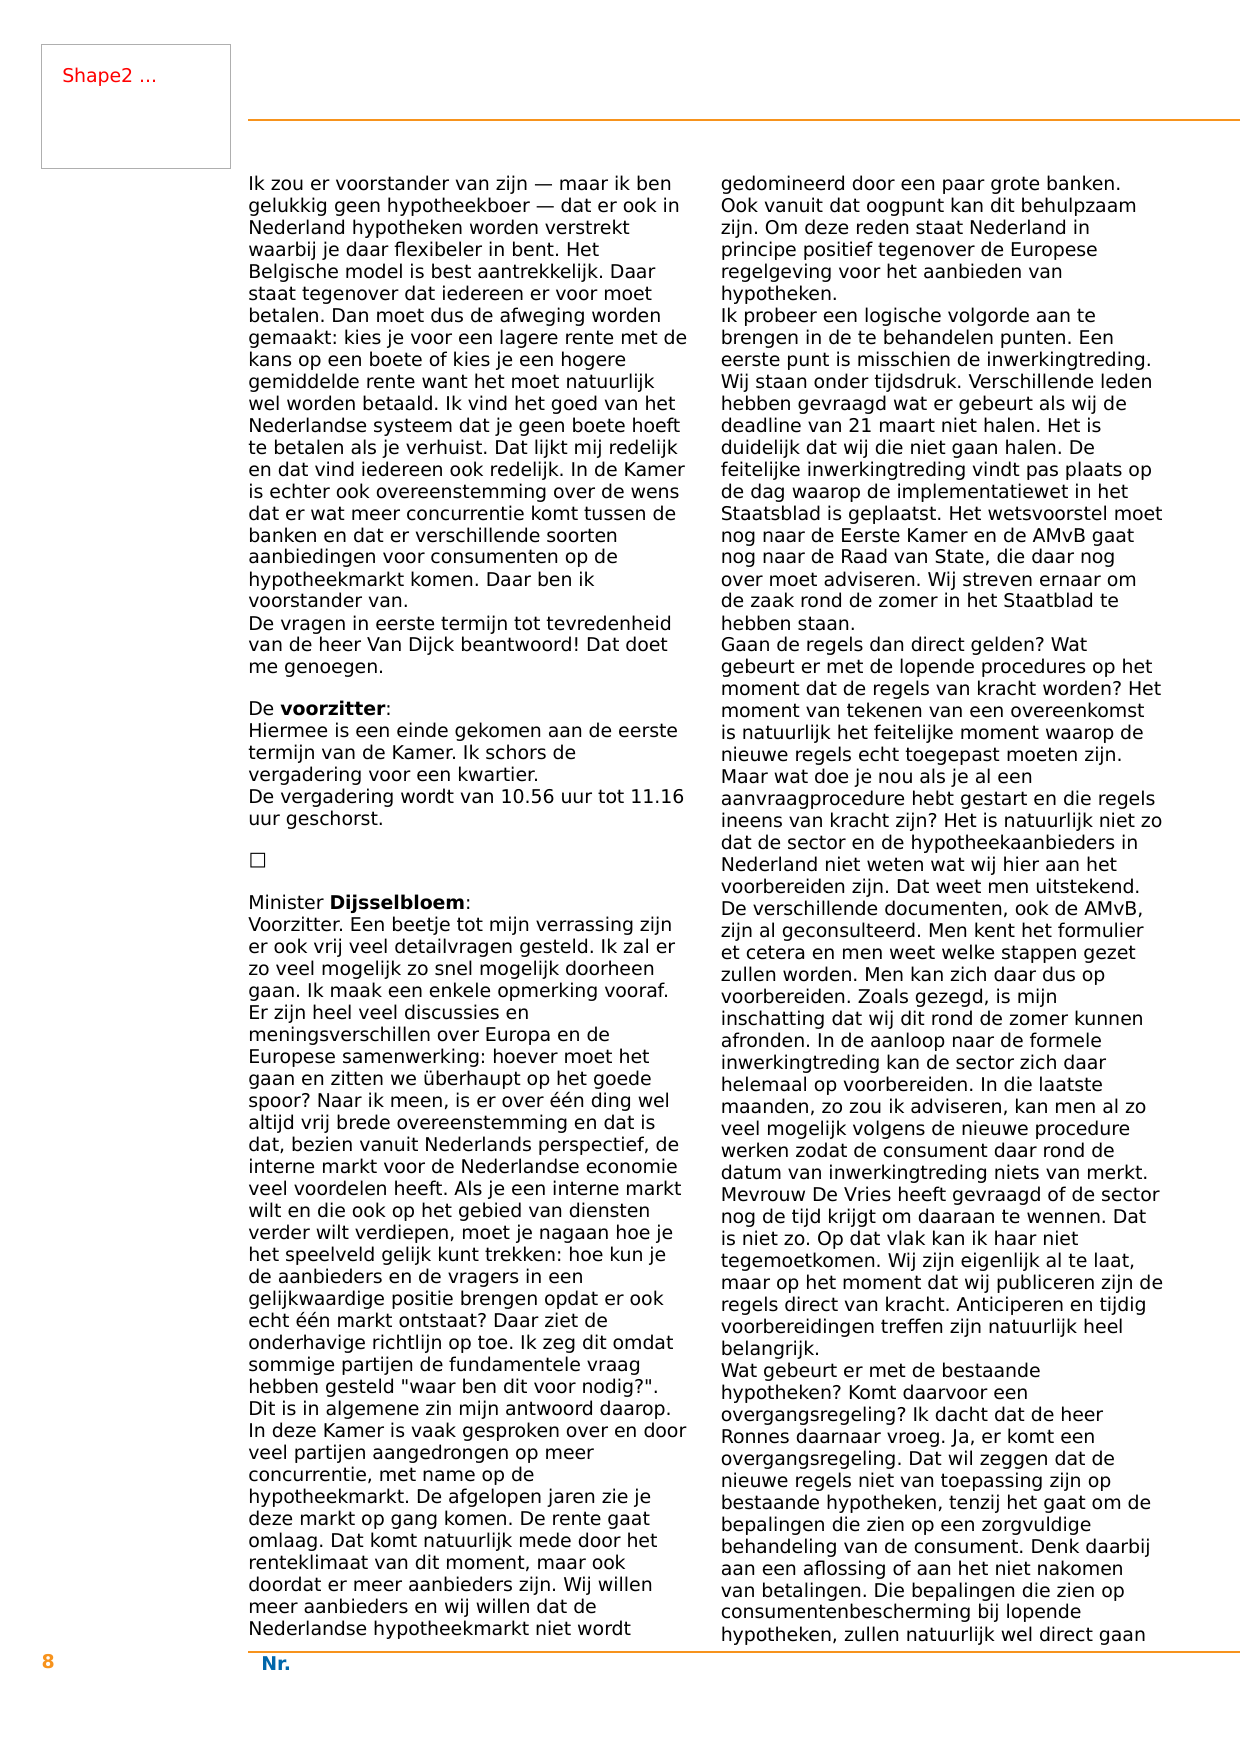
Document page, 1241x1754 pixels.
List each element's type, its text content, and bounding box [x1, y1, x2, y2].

text Mevrouw De Vries heeft gevraagd of de sector nog de tijd krijgt om daaraan te wennen. Dat is niet zo. Op dat vlak kan ik haar niet tegemoetkomen. Wij zijn eigenlijk al te laat, maar op het moment dat wij publiceren zijn de regels direct van kracht. Anticiperen en tijdig voorbereidingen treffen zijn natuurlijk heel belangrijk. [721, 1184, 1163, 1360]
text Minister Dijsselbloem: [248, 892, 691, 914]
text Ik probeer een logische volgorde aan te brengen in de te behandelen punten. Een eerste punt is misschien de inwerkingtreding. Wij staan onder tijdsdruk. Verschillende leden hebben gevraagd wat er gebeurt als wij de deadline van 21 maart niet halen. Het is duidelijk dat wij die niet gaan halen. De feitelijke inwerkingtreding vindt pas plaats op de dag waarop de implementatiewet in het Staatsblad is geplaatst. Het wetsvoorstel moet nog naar de Eerste Kamer en de AMvB gaat nog naar de Raad van State, die daar nog over moet adviseren. Wij streven ernaar om de zaak rond de zomer in het Staatblad te hebben staan. [721, 305, 1163, 634]
text Gaan de regels dan direct gelden? Wat gebeurt er met de lopende procedures op het moment dat de regels van kracht worden? Het moment van tekenen van een overeenkomst is natuurlijk het feitelijke moment waarop de nieuwe regels echt toegepast moeten zijn. Maar wat doe je nou als je al een aanvraagprocedure hebt gestart en die regels ineens van kracht zijn? Het is natuurlijk niet zo dat de sector en de hypotheekaanbieders in Nederland niet weten wat wij hier aan het voorbereiden zijn. Dat weet men uitstekend. De verschillende documenten, ook de AMvB, zijn al geconsulteerd. Men kent het formulier et cetera en men weet welke stappen gezet zullen worden. Men kan zich daar dus op voorbereiden. Zoals gezegd, is mijn inschatting dat wij dit rond de zomer kunnen afronden. In de aanloop naar de formele inwerkingtreding kan de sector zich daar helemaal op voorbereiden. In die laatste maanden, zo zou ik adviseren, kan men al zo veel mogelijk volgens de nieuwe procedure werken zodat de consument daar rond de datum van inwerkingtreding niets van merkt. [721, 634, 1163, 1184]
text De vergadering wordt van 10.56 uur tot 11.16 uur geschorst. [248, 786, 691, 830]
text Er zijn heel veel discussies en meningsverschillen over Europa en de Europese samenwerking: hoever moet het gaan en zitten we überhaupt op het goede spoor? Naar ik meen, is er over één ding wel altijd vrij brede overeenstemming en dat is dat, bezien vanuit Nederlands perspectief, de interne markt voor de Nederlandse economie veel voordelen heeft. Als je een interne markt wilt en die ook op het gebied van diensten verder wilt verdiepen, moet je nagaan hoe je het speelveld gelijk kunt trekken: hoe kun je de aanbieders en de vragers in een gelijkwaardige positie brengen opdat er ook echt één markt ontstaat? Daar ziet de onderhavige richtlijn op toe. Ik zeg dit omdat sommige partijen de fundamentele vraag hebben gesteld "waar ben dit voor nodig?". Dit is in algemene zin mijn antwoord daarop. [248, 1002, 691, 1420]
text Hiermee is een einde gekomen aan de eerste termijn van de Kamer. Ik schors de vergadering voor een kwartier. [248, 720, 691, 786]
text Voorzitter. Een beetje tot mijn verrassing zijn er ook vrij veel detailvragen gesteld. Ik zal er zo veel mogelijk zo snel mogelijk doorheen gaan. Ik maak een enkele opmerking vooraf. [248, 914, 691, 1002]
text gedomineerd door een paar grote banken. Ook vanuit dat oogpunt kan dit behulpzaam zijn. Om deze reden staat Nederland in principe positief tegenover de Europese regelgeving voor het aanbieden van hypotheken. [721, 173, 1163, 305]
text Wat gebeurt er met de bestaande hypotheken? Komt daarvoor een overgangsregeling? Ik dacht dat de heer Ronnes daarnaar vroeg. Ja, er komt een overgangsregeling. Dat wil zeggen dat de nieuwe regels niet van toepassing zijn op bestaande hypotheken, tenzij het gaat om de bepalingen die zien op een zorgvuldige behandeling van de consument. Denk daarbij aan een aflossing of aan het niet nakomen van betalingen. Die bepalingen die zien op consumentenbescherming bij lopende hypotheken, zullen natuurlijk wel direct gaan [721, 1360, 1163, 1645]
text In deze Kamer is vaak gesproken over en door veel partijen aangedrongen op meer concurrentie, met name op de hypotheekmarkt. De afgelopen jaren zie je deze markt op gang komen. De rente gaat omlaag. Dat komt natuurlijk mede door het renteklimaat van dit moment, maar ook doordat er meer aanbieders zijn. Wij willen meer aanbieders en wij willen dat de Nederlandse hypotheekmarkt niet wordt [248, 1420, 691, 1639]
text De vragen in eerste termijn tot tevredenheid van de heer Van Dijck beantwoord! Dat doet me genoegen. [248, 612, 691, 678]
text ⬜ [248, 850, 691, 872]
text Ik zou er voorstander van zijn — maar ik ben gelukkig geen hypotheekboer — dat er ook in Nederland hypotheken worden verstrekt waarbij je daar flexibeler in bent. Het Belgische model is best aantrekkelijk. Daar staat tegenover dat iedereen er voor moet betalen. Dan moet dus de afweging worden gemaakt: kies je voor een lagere rente met de kans op een boete of kies je een hogere gemiddelde rente want het moet natuurlijk wel worden betaald. Ik vind het goed van het Nederlandse systeem dat je geen boete hoeft te betalen als je verhuist. Dat lijkt mij redelijk en dat vind iedereen ook redelijk. In de Kamer is echter ook overeenstemming over de wens dat er wat meer concurrentie komt tussen de banken en dat er verschillende soorten aanbiedingen voor consumenten op de hypotheekmarkt komen. Daar ben ik voorstander van. [248, 173, 691, 612]
text De voorzitter: [248, 698, 691, 720]
